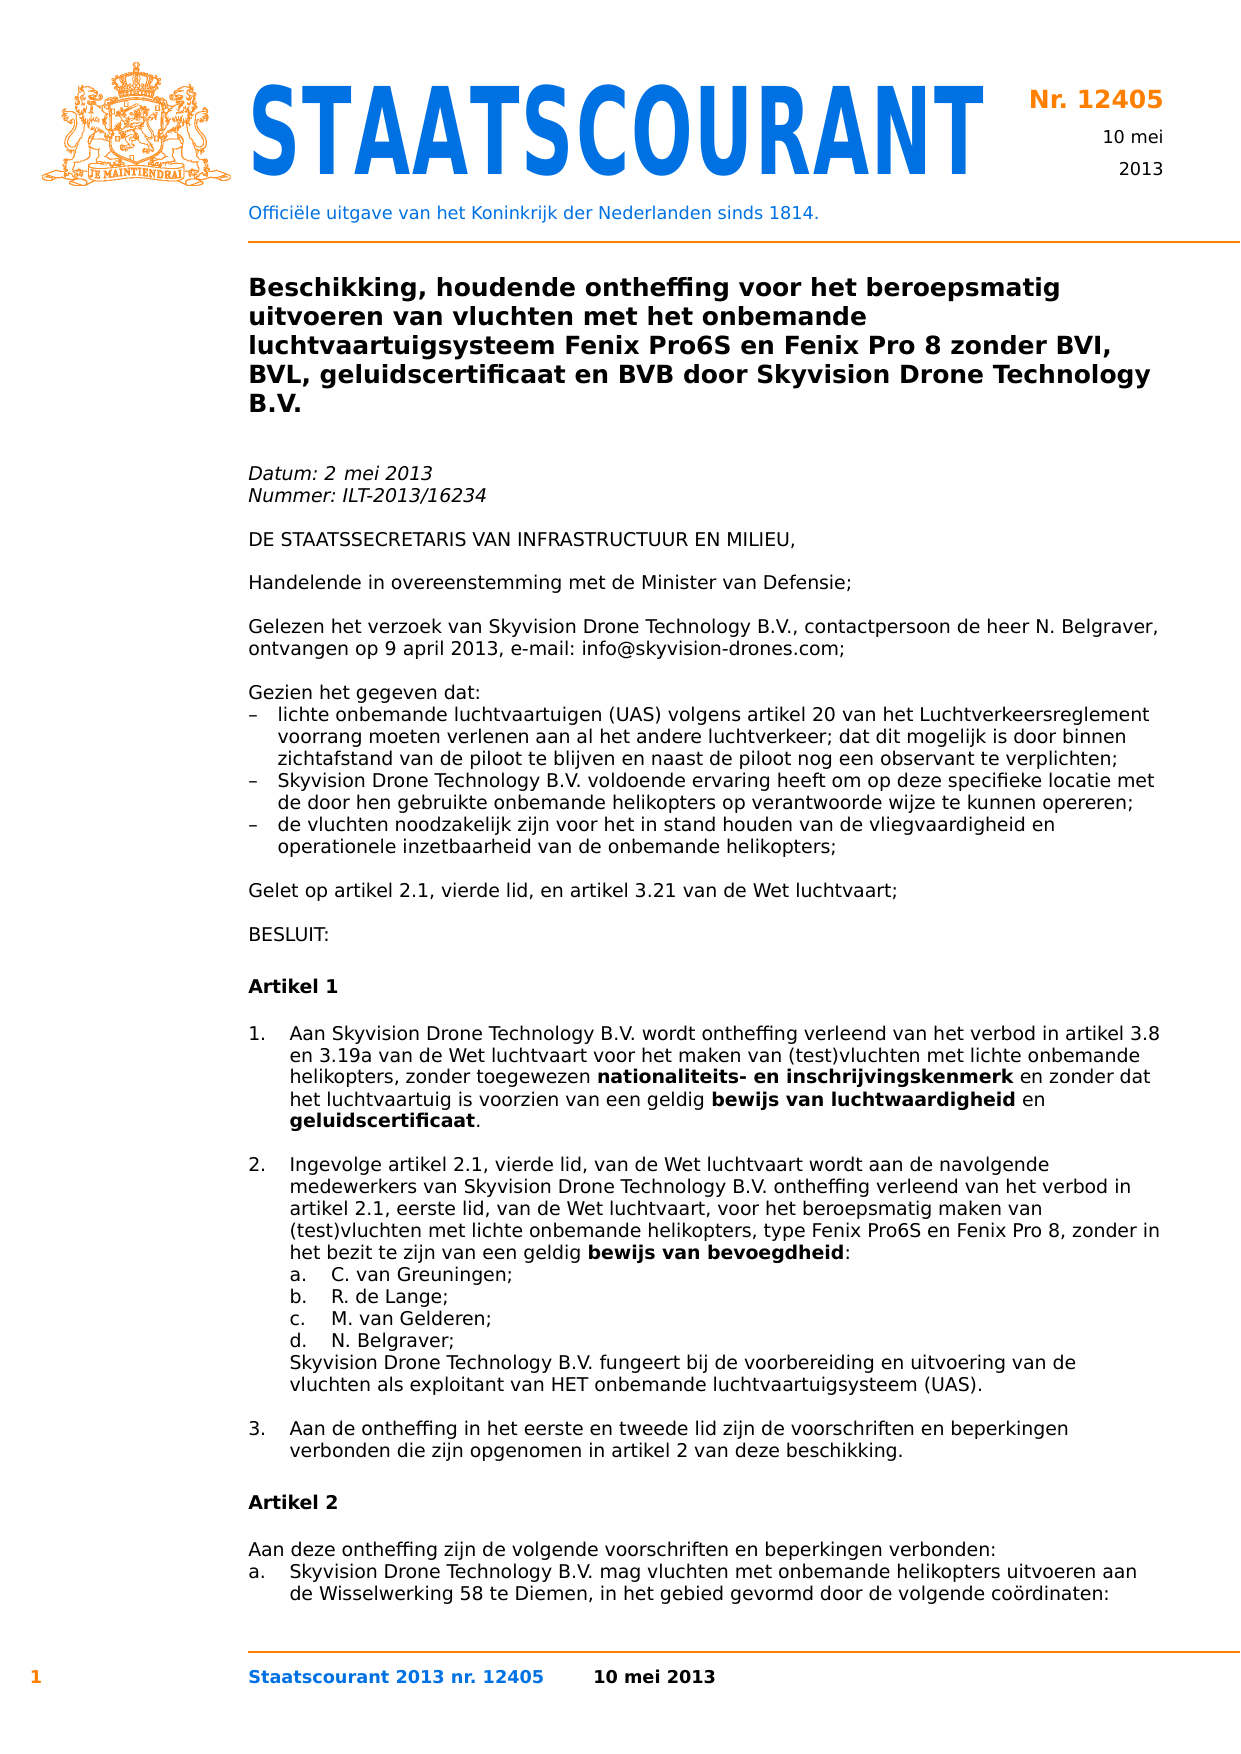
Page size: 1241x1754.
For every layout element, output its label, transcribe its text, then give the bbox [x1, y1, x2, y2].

text b. R. de Lange; [289, 1286, 1163, 1308]
text a. Skyvision Drone Technology B.V. mag vluchten met onbemande helikopters uitvoeren aan de Wisselwerking 58 te Diemen, in het gebied gevormd door de volgende coördinaten: [248, 1561, 1163, 1605]
text Nummer: ILT-2013/16234 [248, 484, 1163, 507]
text – de vluchten noodzakelijk zijn voor het in stand houden van de vliegvaardigheid en operationele inzetbaarheid van de onbemande helikopters; [248, 814, 1163, 858]
subtitle Artikel 2 [248, 1492, 1163, 1514]
text Gelet op artikel 2.1, vierde lid, en artikel 3.21 van de Wet luchtvaart; [248, 880, 1163, 902]
table_header [25, 62, 248, 241]
picture [41, 62, 231, 186]
text Handelende in overeenstemming met de Minister van Defensie; [248, 572, 1163, 594]
text 2. Ingevolge artikel 2.1, vierde lid, van de Wet luchtvaart wordt aan de navolgende medewerkers van Skyvision Drone Technology B.V. ontheffing verleend van het verbod in artikel 2.1, eerste lid, van de Wet luchtvaart, voor het beroepsmatig maken van (test)vluchten met lichte onbemande helikopters, type Fenix Pro6S en Fenix Pro 8, zonder in het bezit te zijn van een geldig bewijs van bevoegdheid: [248, 1154, 1163, 1264]
text DE STAATSSECRETARIS VAN INFRASTRUCTUUR EN MILIEU, [248, 528, 1163, 550]
text – lichte onbemande luchtvaartuigen (UAS) volgens artikel 20 van het Luchtverkeersreglement voorrang moeten verlenen aan al het andere luchtverkeer; dat dit mogelijk is door binnen zichtafstand van de piloot te blijven en naast de piloot nog een observant te verplichten; [248, 704, 1163, 770]
text a. C. van Greuningen; [289, 1264, 1163, 1286]
text 1. Aan Skyvision Drone Technology B.V. wordt ontheffing verleend van het verbod in artikel 3.8 en 3.19a van de Wet luchtvaart voor het maken van (test)vluchten met lichte onbemande helikopters, zonder toegewezen nationaliteits- en inschrijvingskenmerk en zonder dat het luchtvaartuig is voorzien van een geldig bewijs van luchtwaardigheid en geluidscertificaat. [248, 1022, 1163, 1132]
text 3. Aan de ontheffing in het eerste en tweede lid zijn de voorschriften en beperkingen verbonden die zijn opgenomen in artikel 2 van deze beschikking. [248, 1418, 1163, 1462]
subtitle Beschikking, houdende ontheffing voor het beroepsmatig uitvoeren van vluchten met het onbemande luchtvaartuigsysteem Fenix Pro6S en Fenix Pro 8 zonder BVI, BVL, geluidscertificaat en BVB door Skyvision Drone Technology B.V. [248, 273, 1163, 419]
text d. N. Belgraver; [289, 1330, 1163, 1352]
text Datum: 2 mei 2013 [248, 463, 1163, 484]
text Skyvision Drone Technology B.V. fungeert bij de voorbereiding en uitvoering van de vluchten als exploitant van HET onbemande luchtvaartuigsysteem (UAS). [289, 1352, 1163, 1396]
table_cell 2013 [998, 153, 1240, 203]
table_header STAATSCOURANT [248, 62, 998, 203]
text c. M. van Gelderen; [289, 1308, 1163, 1330]
text – Skyvision Drone Technology B.V. voldoende ervaring heeft om op deze specifieke locatie met de door hen gebruikte onbemande helikopters op verantwoorde wijze te kunnen opereren; [248, 770, 1163, 814]
table_cell Officiële uitgave van het Koninkrijk der Nederlanden sinds 1814. [248, 203, 1240, 241]
text BESLUIT: [248, 923, 1163, 946]
text Gelezen het verzoek van Skyvision Drone Technology B.V., contactpersoon de heer N. Belgraver, ontvangen op 9 april 2013, e-mail: info@skyvision-drones.com; [248, 616, 1163, 660]
text Aan deze ontheffing zijn de volgende voorschriften en beperkingen verbonden: [248, 1539, 1163, 1561]
subtitle Artikel 1 [248, 976, 1163, 997]
table_cell 10 mei [998, 121, 1240, 153]
table_header Nr. 12405 [998, 62, 1240, 121]
text Gezien het gegeven dat: [248, 682, 1163, 704]
